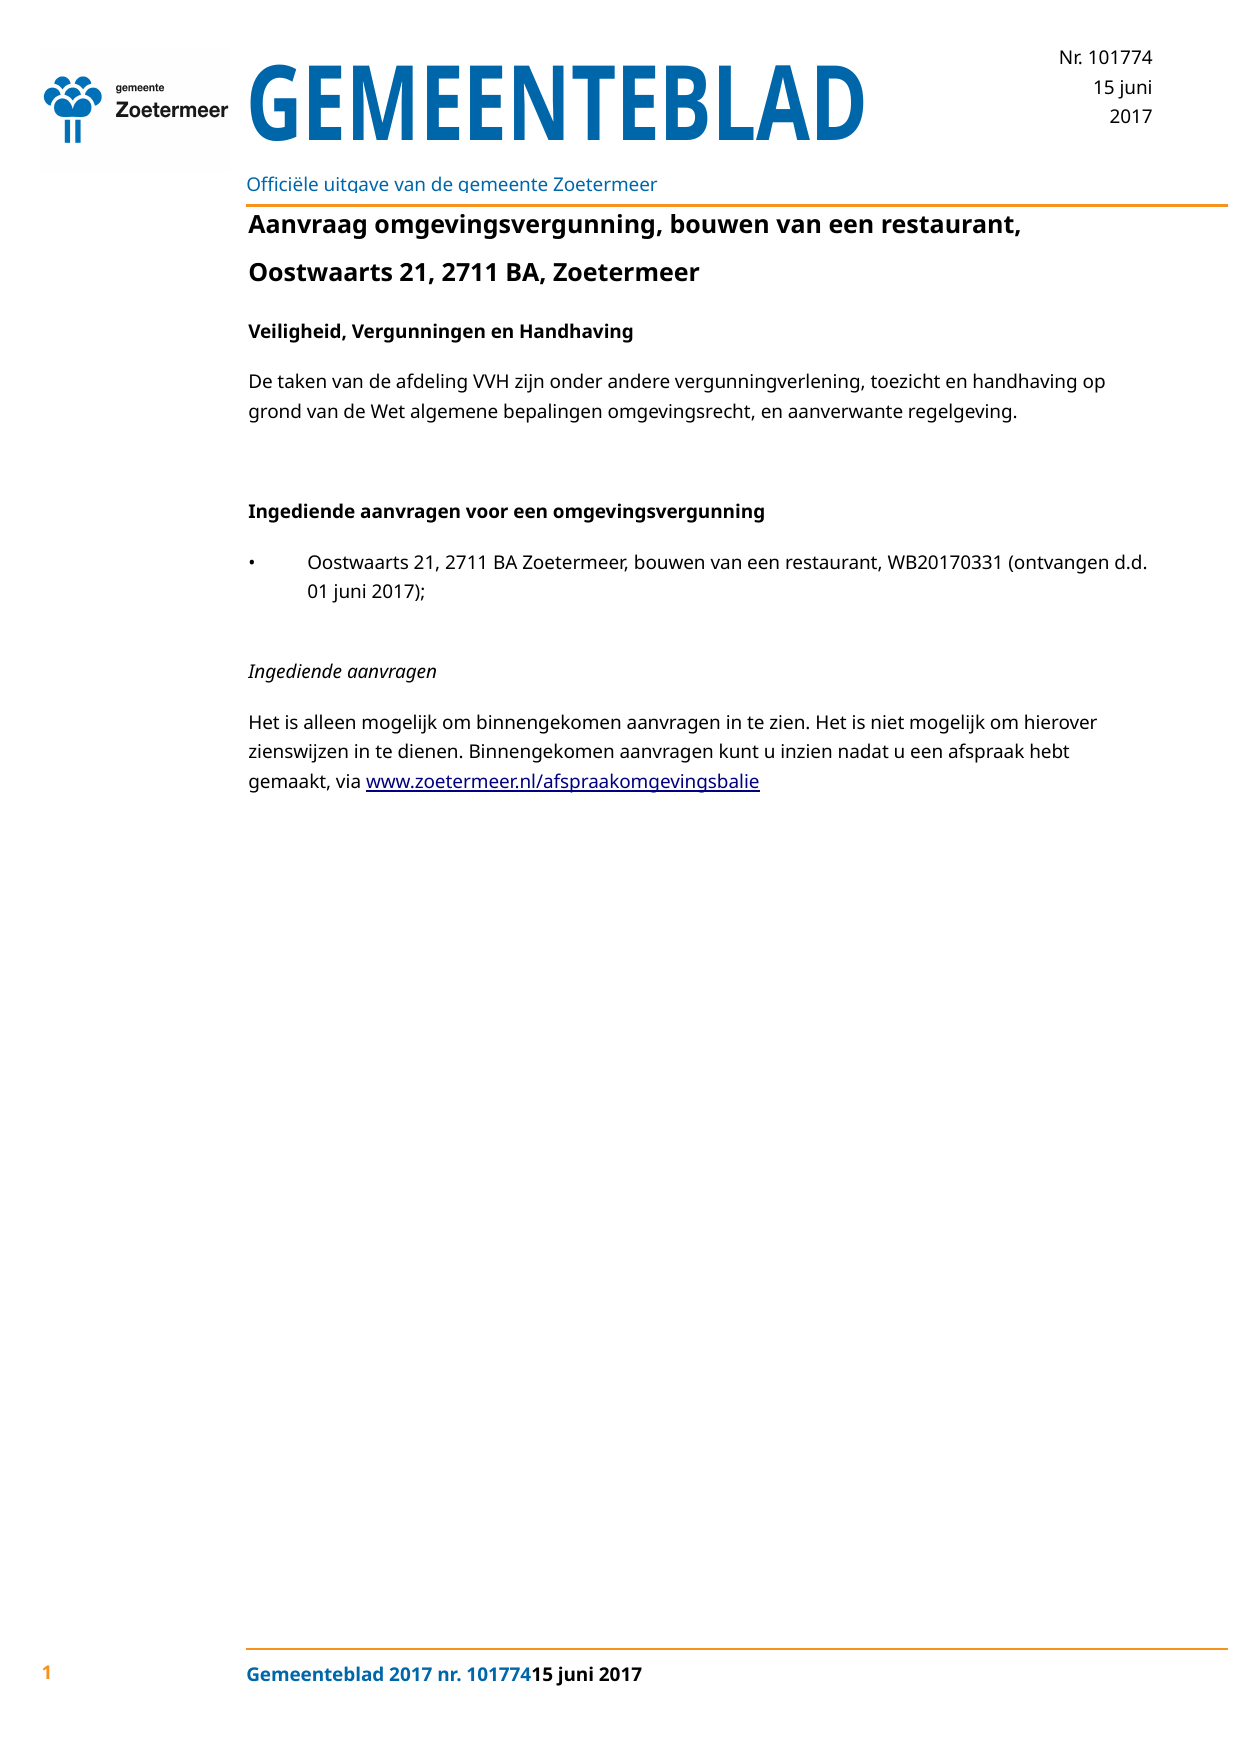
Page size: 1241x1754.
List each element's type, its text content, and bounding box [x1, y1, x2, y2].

picture [41, 47, 231, 172]
text Ingediende aanvragen voor een omgevingsvergunning [248, 499, 1152, 524]
text Ingediende aanvragen [248, 659, 1152, 684]
text Aanvraag omgevingsvergunning, bouwen van een restaurant, Oostwaarts 21, 2711 BA, Zoetermeer [248, 207, 1152, 288]
text Veiligheid, Vergunningen en Handhaving [248, 318, 1152, 344]
text De taken van de afdeling VVH zijn onder andere vergunningverlening, toezicht en handhaving op grond van de Wet algemene bepalingen omgevingsrecht, en aanverwante regelgeving. [248, 368, 1152, 424]
list Oostwaarts 21, 2711 BA Zoetermeer, bouwen van een restaurant, WB20170331 (ontvangen d.d. 01 juni 2017); [248, 549, 1152, 604]
text Het is alleen mogelijk om binnengekomen aanvragen in te zien. Het is niet mogelijk om hierover zienswijzen in te dienen. Binnengekomen aanvragen kunt u inzien nadat u een afspraak hebt gemaakt, via www.zoetermeer.nl/afspraakomgevingsbalie [248, 709, 1152, 794]
